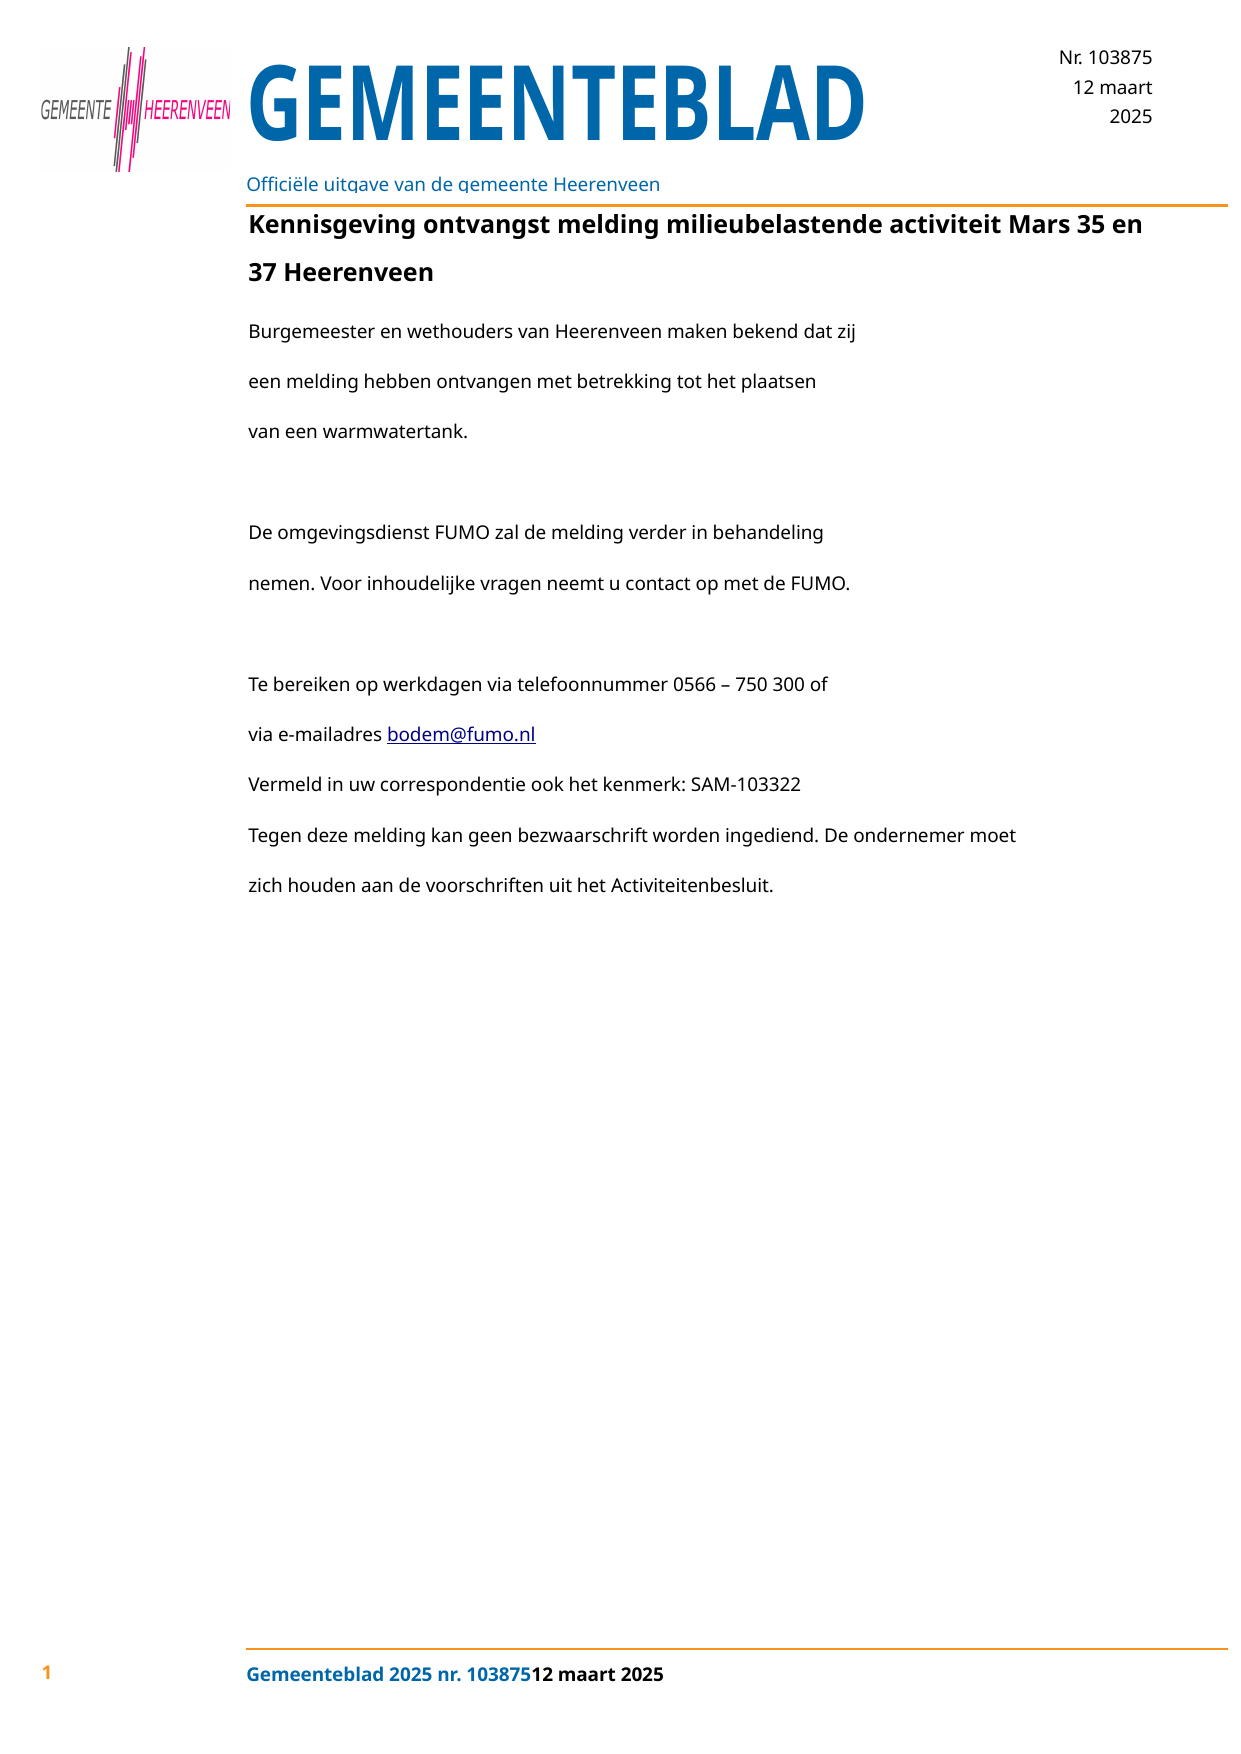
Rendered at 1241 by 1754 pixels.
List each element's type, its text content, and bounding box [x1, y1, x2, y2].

picture [41, 47, 231, 172]
text De omgevingsdienst FUMO zal de melding verder in behandeling [248, 519, 1152, 545]
text een melding hebben ontvangen met betrekking tot het plaatsen [248, 368, 1152, 394]
text nemen. Voor inhoudelijke vragen neemt u contact op met de FUMO. [248, 570, 1152, 596]
text Tegen deze melding kan geen bezwaarschrift worden ingediend. De ondernemer moet [248, 822, 1152, 848]
text Vermeld in uw correspondentie ook het kenmerk: SAM-103322 [248, 772, 1152, 797]
text Te bereiken op werkdagen via telefoonnummer 0566 – 750 300 of [248, 671, 1152, 697]
text via e-mailadres bodem@fumo.nl [248, 721, 1152, 747]
text zich houden aan de voorschriften uit het Activiteitenbesluit. [248, 872, 1152, 898]
text van een warmwatertank. [248, 419, 1152, 444]
text Kennisgeving ontvangst melding milieubelastende activiteit Mars 35 en 37 Heerenveen [248, 207, 1152, 288]
text Burgemeester en wethouders van Heerenveen maken bekend dat zij [248, 318, 1152, 344]
